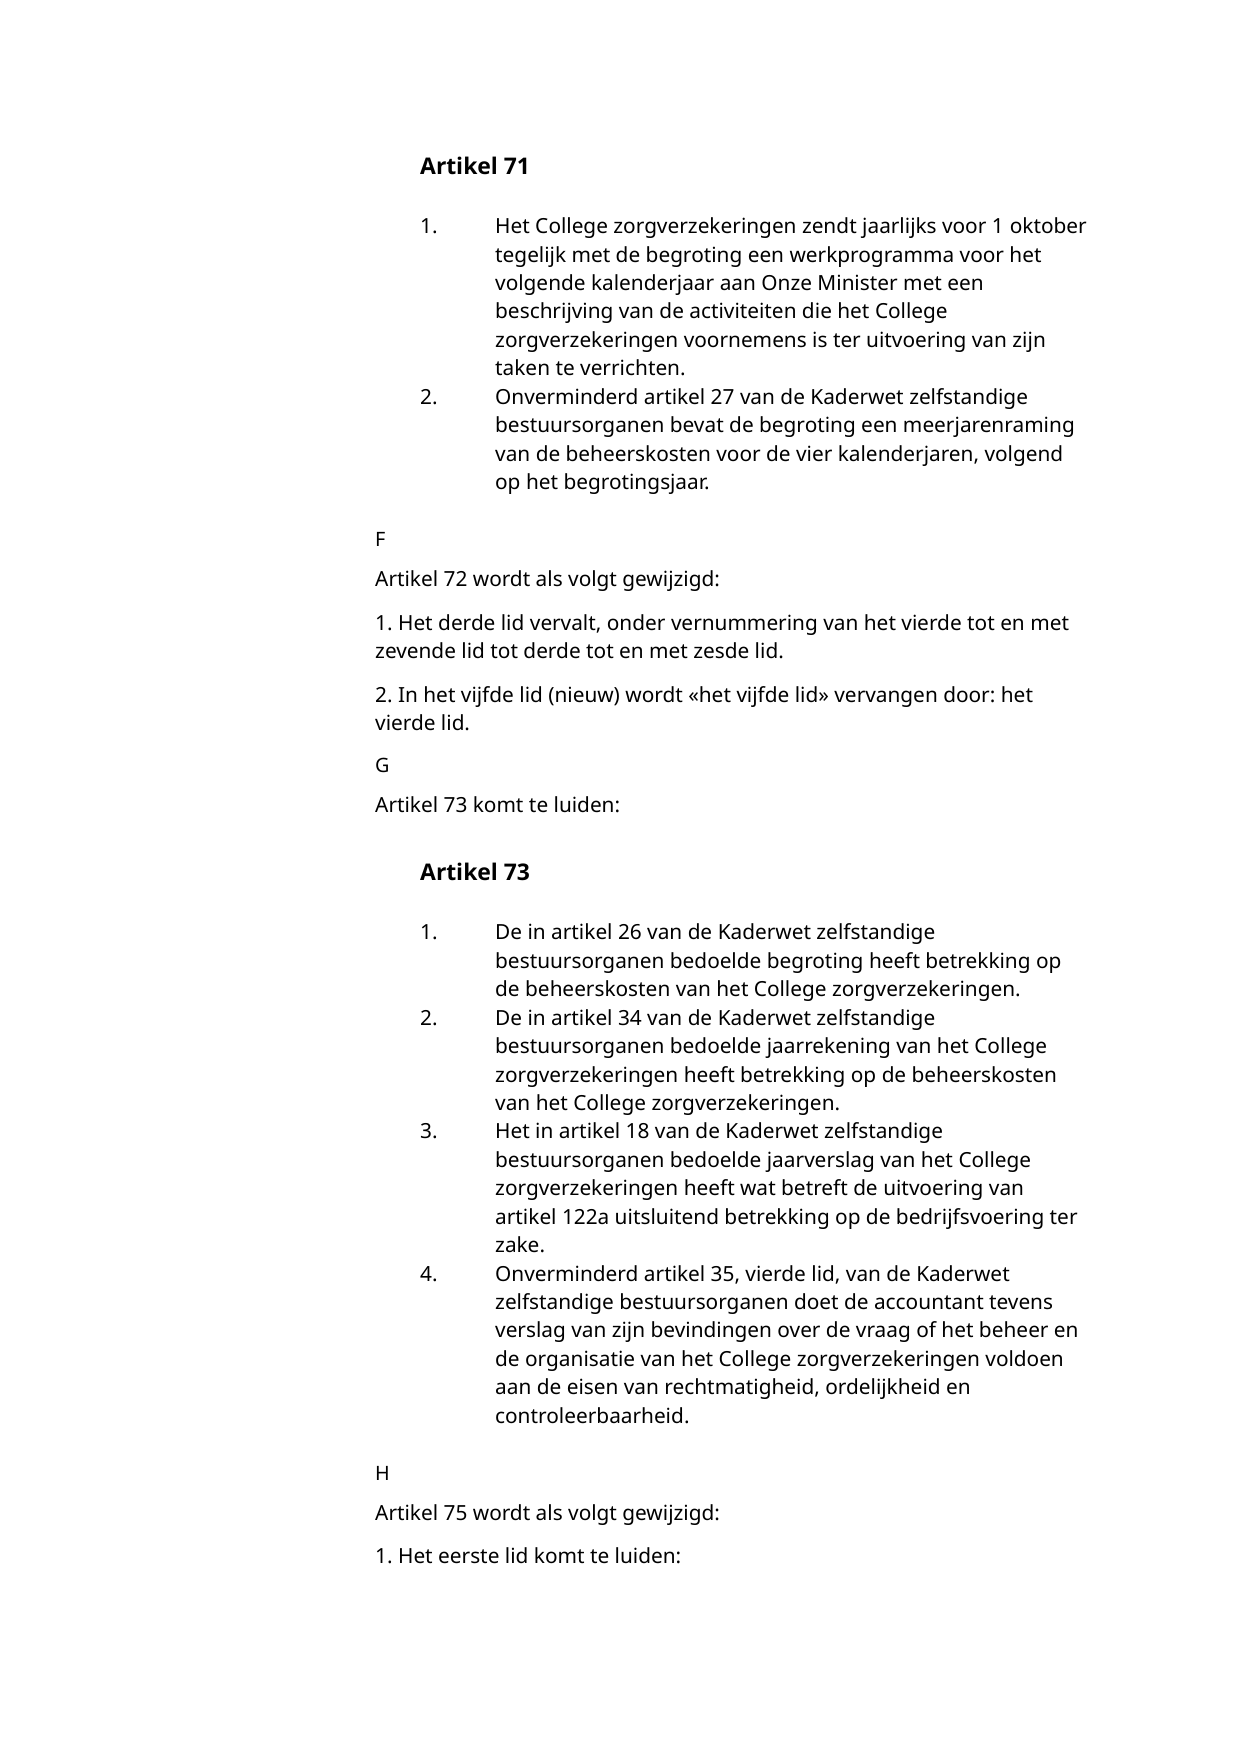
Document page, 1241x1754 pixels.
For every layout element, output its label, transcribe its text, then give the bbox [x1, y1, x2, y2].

subtitle Artikel 73 [420, 856, 1090, 887]
list De in artikel 26 van de Kaderwet zelfstandige bestuursorganen bedoelde begroting heeft betrekking op de beheerskosten van het College zorgverzekeringen. [420, 917, 1090, 1003]
subtitle Artikel 71 [420, 150, 1090, 181]
text G [375, 752, 1090, 778]
text 1. Het derde lid vervalt, onder vernummering van het vierde tot en met zevende lid tot derde tot en met zesde lid. [375, 608, 1090, 665]
text 2. In het vijfde lid (nieuw) wordt «het vijfde lid» vervangen door: het vierde lid. [375, 680, 1090, 737]
list Onverminderd artikel 35, vierde lid, van de Kaderwet zelfstandige bestuursorganen doet de accountant tevens verslag van zijn bevindingen over de vraag of het beheer en de organisatie van het College zorgverzekeringen voldoen aan de eisen van rechtmatigheid, ordelijkheid en controleerbaarheid. [420, 1259, 1090, 1429]
text F [375, 526, 1090, 553]
text H [375, 1459, 1090, 1486]
text Artikel 72 wordt als volgt gewijzigd: [375, 564, 1090, 593]
text Artikel 73 komt te luiden: [375, 790, 1090, 819]
list Het College zorgverzekeringen zendt jaarlijks voor 1 oktober tegelijk met de begroting een werkprogramma voor het volgende kalenderjaar aan Onze Minister met een beschrijving van de activiteiten die het College zorgverzekeringen voornemens is ter uitvoering van zijn taken te verrichten. [420, 211, 1090, 382]
list Onverminderd artikel 27 van de Kaderwet zelfstandige bestuursorganen bevat de begroting een meerjarenraming van de beheerskosten voor de vier kalenderjaren, volgend op het begrotingsjaar. [420, 382, 1090, 496]
text 1. Het eerste lid komt te luiden: [375, 1542, 1090, 1570]
list Het in artikel 18 van de Kaderwet zelfstandige bestuursorganen bedoelde jaarverslag van het College zorgverzekeringen heeft wat betreft de uitvoering van artikel 122a uitsluitend betrekking op de bedrijfsvoering ter zake. [420, 1117, 1090, 1259]
text Artikel 75 wordt als volgt gewijzigd: [375, 1498, 1090, 1527]
list De in artikel 34 van de Kaderwet zelfstandige bestuursorganen bedoelde jaarrekening van het College zorgverzekeringen heeft betrekking op de beheerskosten van het College zorgverzekeringen. [420, 1003, 1090, 1117]
